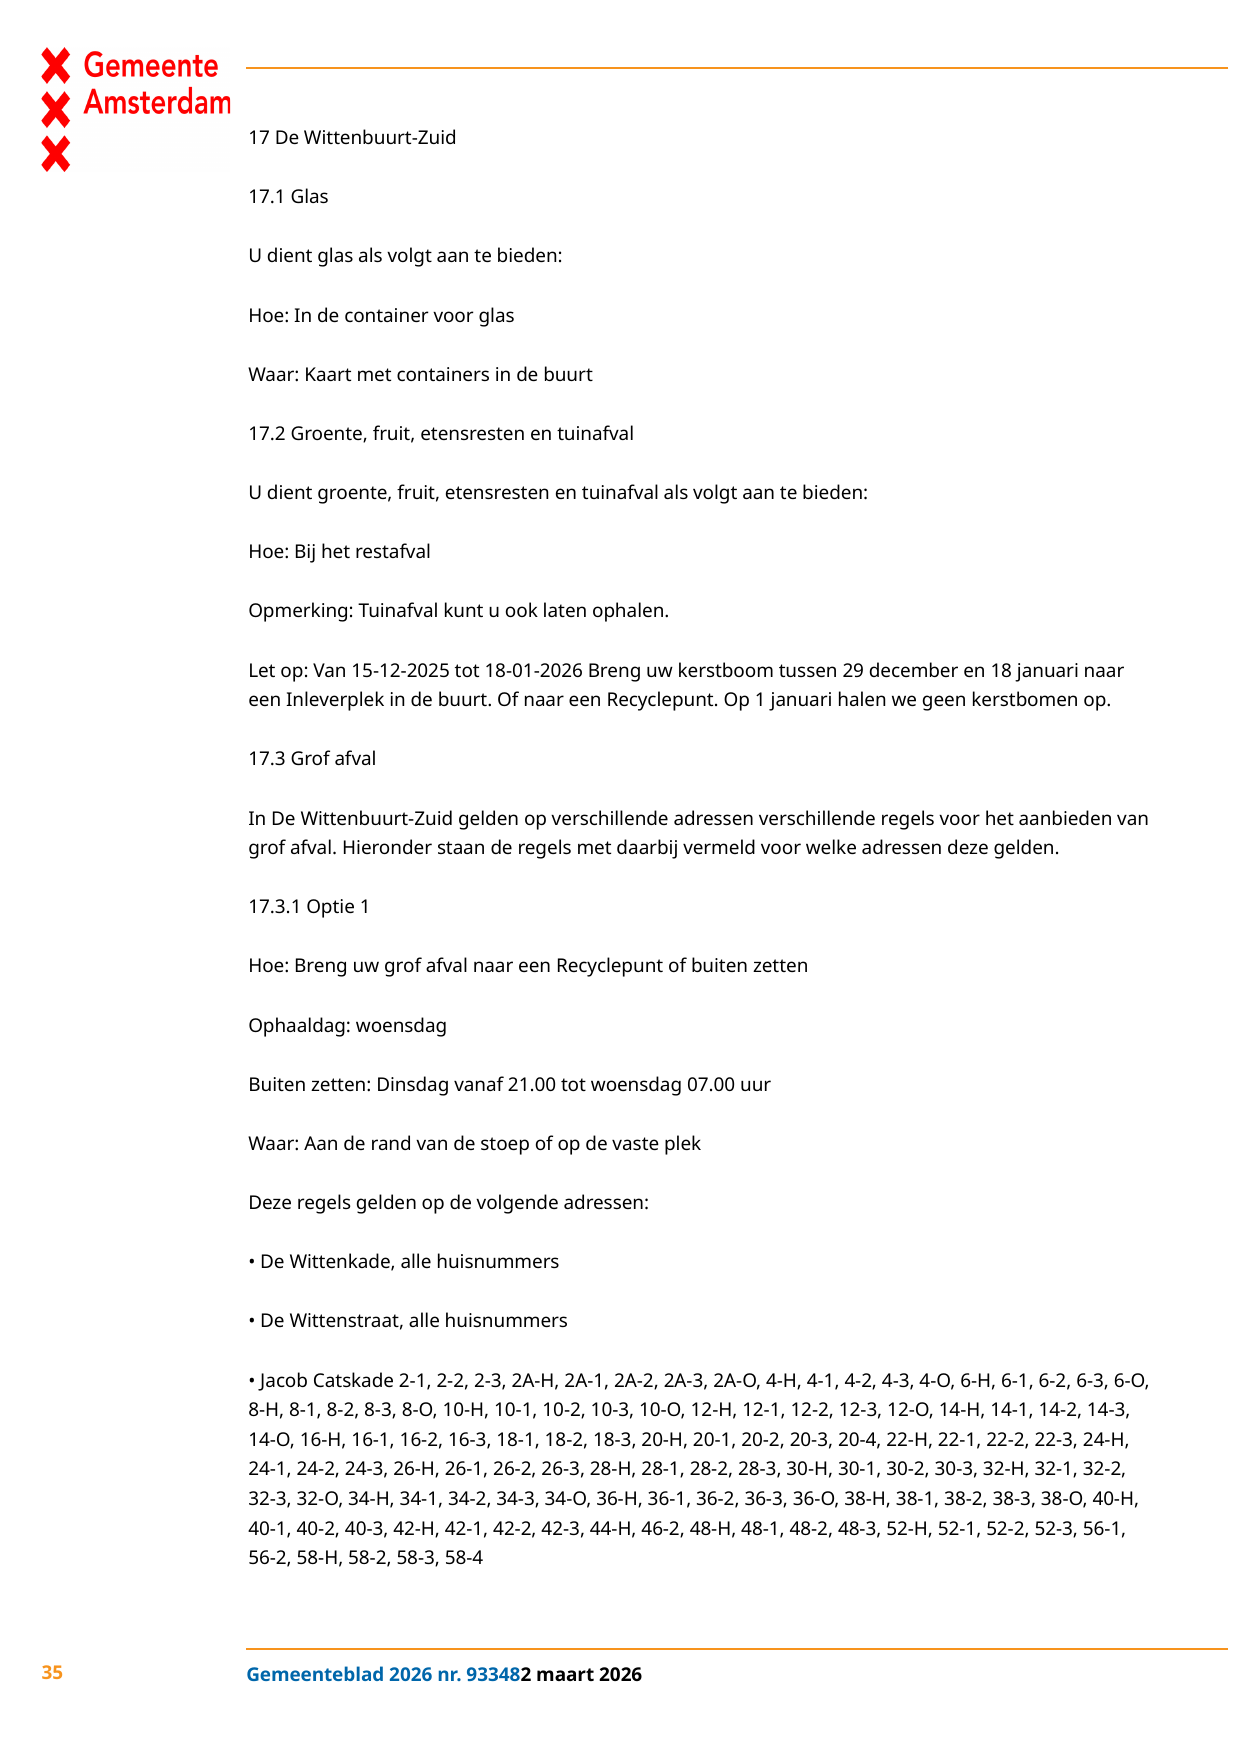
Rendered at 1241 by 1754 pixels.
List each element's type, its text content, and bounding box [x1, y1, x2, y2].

text Waar: Aan de rand van de stoep of op de vaste plek [248, 1130, 1152, 1156]
text Ophaaldag: woensdag [248, 1012, 1152, 1038]
picture [41, 47, 231, 172]
text Waar: Kaart met containers in de buurt [248, 361, 1152, 387]
text • De Wittenkade, alle huisnummers [248, 1248, 1152, 1274]
text U dient groente, fruit, etensresten en tuinafval als volgt aan te bieden: [248, 479, 1152, 505]
text In De Wittenbuurt-Zuid gelden op verschillende adressen verschillende regels voor het aanbieden van grof afval. Hieronder staan de regels met daarbij vermeld voor welke adressen deze gelden. [248, 805, 1152, 860]
text Hoe: Bij het restafval [248, 538, 1152, 564]
text U dient glas als volgt aan te bieden: [248, 243, 1152, 268]
text Hoe: In de container voor glas [248, 302, 1152, 328]
text Buiten zetten: Dinsdag vanaf 21.00 tot woensdag 07.00 uur [248, 1071, 1152, 1097]
text Opmerking: Tuinafval kunt u ook laten ophalen. [248, 598, 1152, 623]
text Deze regels gelden op de volgende adressen: [248, 1189, 1152, 1215]
text Let op: Van 15-12-2025 tot 18-01-2026 Breng uw kerstboom tussen 29 december en 18 januari naar een Inleverplek in de buurt. Of naar een Recyclepunt. Op 1 januari halen we geen kerstbomen op. [248, 657, 1152, 712]
text 17.3.1 Optie 1 [248, 893, 1152, 919]
text 17 De Wittenbuurt-Zuid [248, 124, 1152, 150]
text 17.3 Grof afval [248, 746, 1152, 771]
text Hoe: Breng uw grof afval naar een Recyclepunt of buiten zetten [248, 953, 1152, 978]
text 17.2 Groente, fruit, etensresten en tuinafval [248, 420, 1152, 446]
text • Jacob Catskade 2-1, 2-2, 2-3, 2A-H, 2A-1, 2A-2, 2A-3, 2A-O, 4-H, 4-1, 4-2, 4-3, 4-O, 6-H, 6-1, 6-2, 6-3, 6-O, 8-H, 8-1, 8-2, 8-3, 8-O, 10-H, 10-1, 10-2, 10-3, 10-O, 12-H, 12-1, 12-2, 12-3, 12-O, 14-H, 14-1, 14-2, 14-3, 14-O, 16-H, 16-1, 16-2, 16-3, 18-1, 18-2, 18-3, 20-H, 20-1, 20-2, 20-3, 20-4, 22-H, 22-1, 22-2, 22-3, 24-H, 24-1, 24-2, 24-3, 26-H, 26-1, 26-2, 26-3, 28-H, 28-1, 28-2, 28-3, 30-H, 30-1, 30-2, 30-3, 32-H, 32-1, 32-2, 32-3, 32-O, 34-H, 34-1, 34-2, 34-3, 34-O, 36-H, 36-1, 36-2, 36-3, 36-O, 38-H, 38-1, 38-2, 38-3, 38-O, 40-H, 40-1, 40-2, 40-3, 42-H, 42-1, 42-2, 42-3, 44-H, 46-2, 48-H, 48-1, 48-2, 48-3, 52-H, 52-1, 52-2, 52-3, 56-1, 56-2, 58-H, 58-2, 58-3, 58-4 [248, 1367, 1152, 1570]
text 17.1 Glas [248, 183, 1152, 209]
text • De Wittenstraat, alle huisnummers [248, 1308, 1152, 1333]
